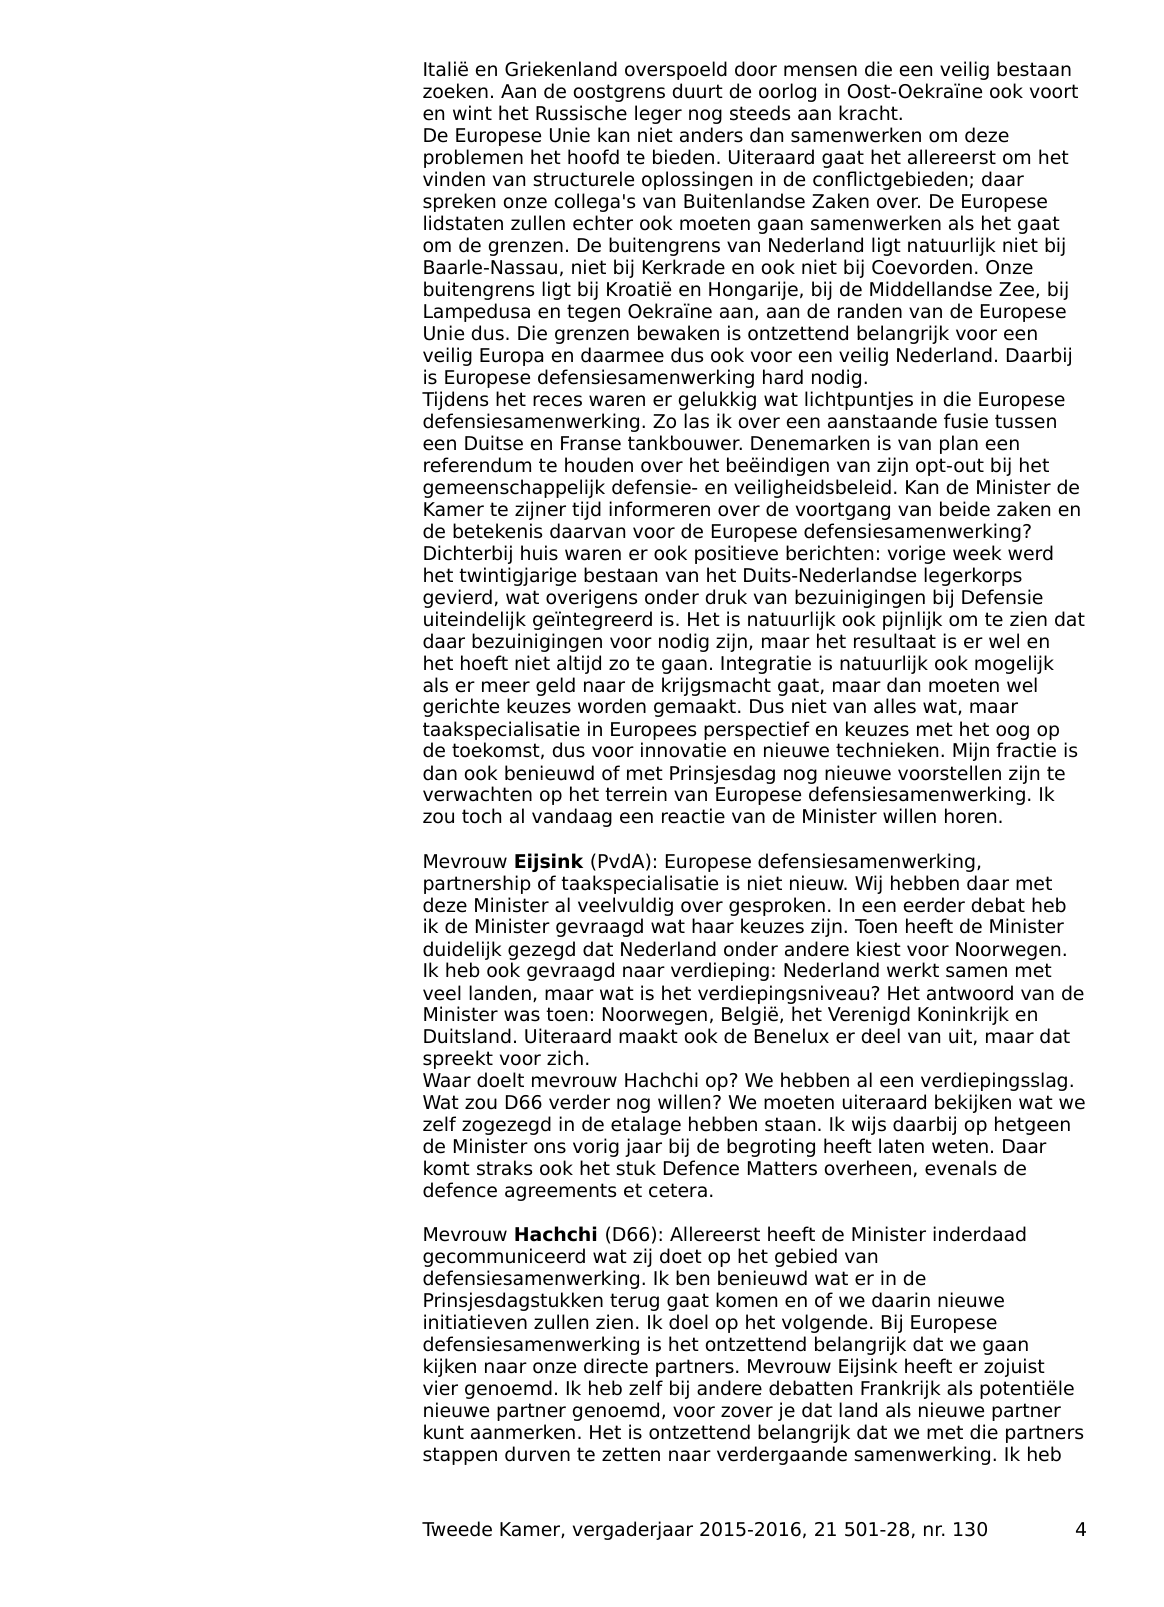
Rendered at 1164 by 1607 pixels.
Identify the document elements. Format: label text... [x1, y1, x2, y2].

text De Europese Unie kan niet anders dan samenwerken om deze problemen het hoofd te bieden. Uiteraard gaat het allereerst om het vinden van structurele oplossingen in de conflictgebieden; daar spreken onze collega's van Buitenlandse Zaken over. De Europese lidstaten zullen echter ook moeten gaan samenwerken als het gaat om de grenzen. De buitengrens van Nederland ligt natuurlijk niet bij Baarle-Nassau, niet bij Kerkrade en ook niet bij Coevorden. Onze buitengrens ligt bij Kroatië en Hongarije, bij de Middellandse Zee, bij Lampedusa en tegen Oekraïne aan, aan de randen van de Europese Unie dus. Die grenzen bewaken is ontzettend belangrijk voor een veilig Europa en daarmee dus ook voor een veilig Nederland. Daarbij is Europese defensiesamenwerking hard nodig. [422, 125, 1087, 389]
text Tijdens het reces waren er gelukkig wat lichtpuntjes in die Europese defensiesamenwerking. Zo las ik over een aanstaande fusie tussen een Duitse en Franse tankbouwer. Denemarken is van plan een referendum te houden over het beëindigen van zijn opt-out bij het gemeenschappelijk defensie- en veiligheidsbeleid. Kan de Minister de Kamer te zijner tijd informeren over de voortgang van beide zaken en de betekenis daarvan voor de Europese defensiesamenwerking? Dichterbij huis waren er ook positieve berichten: vorige week werd het twintigjarige bestaan van het Duits-Nederlandse legerkorps gevierd, wat overigens onder druk van bezuinigingen bij Defensie uiteindelijk geïntegreerd is. Het is natuurlijk ook pijnlijk om te zien dat daar bezuinigingen voor nodig zijn, maar het resultaat is er wel en het hoeft niet altijd zo te gaan. Integratie is natuurlijk ook mogelijk als er meer geld naar de krijgsmacht gaat, maar dan moeten wel gerichte keuzes worden gemaakt. Dus niet van alles wat, maar taakspecialisatie in Europees perspectief en keuzes met het oog op de toekomst, dus voor innovatie en nieuwe technieken. Mijn fractie is dan ook benieuwd of met Prinsjesdag nog nieuwe voorstellen zijn te verwachten op het terrein van Europese defensiesamenwerking. Ik zou toch al vandaag een reactie van de Minister willen horen. [422, 389, 1087, 828]
text Mevrouw Eijsink (PvdA): Europese defensiesamenwerking, partnership of taakspecialisatie is niet nieuw. Wij hebben daar met deze Minister al veelvuldig over gesproken. In een eerder debat heb ik de Minister gevraagd wat haar keuzes zijn. Toen heeft de Minister duidelijk gezegd dat Nederland onder andere kiest voor Noorwegen. Ik heb ook gevraagd naar verdieping: Nederland werkt samen met veel landen, maar wat is het verdiepingsniveau? Het antwoord van de Minister was toen: Noorwegen, België, het Verenigd Koninkrijk en Duitsland. Uiteraard maakt ook de Benelux er deel van uit, maar dat spreekt voor zich. [422, 851, 1087, 1070]
text Italië en Griekenland overspoeld door mensen die een veilig bestaan zoeken. Aan de oostgrens duurt de oorlog in Oost-Oekraïne ook voort en wint het Russische leger nog steeds aan kracht. [422, 59, 1087, 125]
text Mevrouw Hachchi (D66): Allereerst heeft de Minister inderdaad gecommuniceerd wat zij doet op het gebied van defensiesamenwerking. Ik ben benieuwd wat er in de Prinsjesdagstukken terug gaat komen en of we daarin nieuwe initiatieven zullen zien. Ik doel op het volgende. Bij Europese defensiesamenwerking is het ontzettend belangrijk dat we gaan kijken naar onze directe partners. Mevrouw Eijsink heeft er zojuist vier genoemd. Ik heb zelf bij andere debatten Frankrijk als potentiële nieuwe partner genoemd, voor zover je dat land als nieuwe partner kunt aanmerken. Het is ontzettend belangrijk dat we met die partners stappen durven te zetten naar verdergaande samenwerking. Ik heb [422, 1224, 1087, 1466]
text Waar doelt mevrouw Hachchi op? We hebben al een verdiepingsslag. Wat zou D66 verder nog willen? We moeten uiteraard bekijken wat we zelf zogezegd in de etalage hebben staan. Ik wijs daarbij op hetgeen de Minister ons vorig jaar bij de begroting heeft laten weten. Daar komt straks ook het stuk Defence Matters overheen, evenals de defence agreements et cetera. [422, 1070, 1087, 1202]
